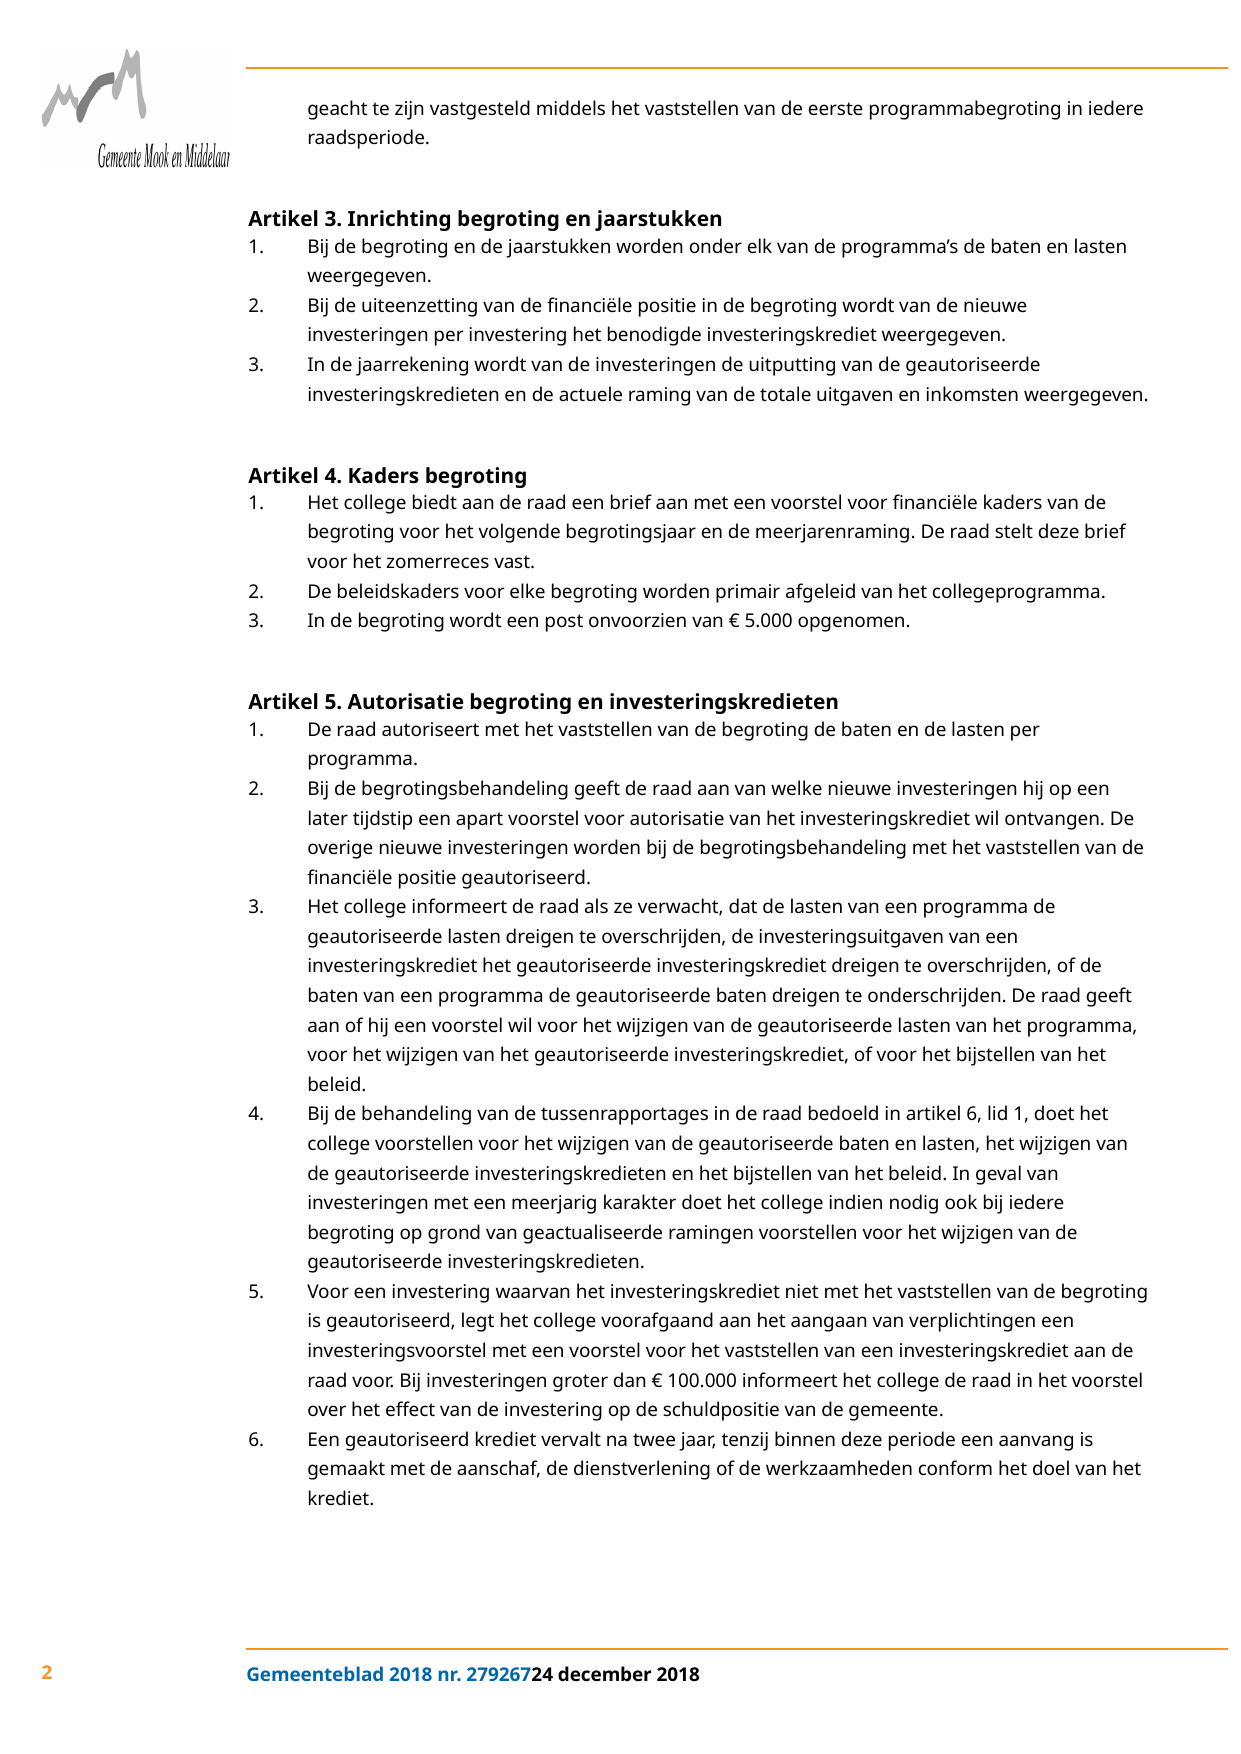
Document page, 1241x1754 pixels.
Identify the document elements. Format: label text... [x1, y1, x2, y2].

list Voor een investering waarvan het investeringskrediet niet met het vaststellen van de begroting is geautoriseerd, legt het college voorafgaand aan het aangaan van verplichtingen een investeringsvoorstel met een voorstel voor het vaststellen van een investeringskrediet aan de raad voor. Bij investeringen groter dan € 100.000 informeert het college de raad in het voorstel over het effect van de investering op de schuldpositie van de gemeente. [248, 1278, 1152, 1422]
list Het college biedt aan de raad een brief aan met een voorstel voor financiële kaders van de begroting voor het volgende begrotingsjaar en de meerjarenraming. De raad stelt deze brief voor het zomerreces vast. [248, 489, 1152, 574]
list Het college informeert de raad als ze verwacht, dat de lasten van een programma de geautoriseerde lasten dreigen te overschrijden, de investeringsuitgaven van een investeringskrediet het geautoriseerde investeringskrediet dreigen te overschrijden, of de baten van een programma de geautoriseerde baten dreigen te onderschrijden. De raad geeft aan of hij een voorstel wil voor het wijzigen van de geautoriseerde lasten van het programma, voor het wijzigen van het geautoriseerde investeringskrediet, of voor het bijstellen van het beleid. [248, 893, 1152, 1097]
list Een geautoriseerd krediet vervalt na twee jaar, tenzij binnen deze periode een aanvang is gemaakt met de aanschaf, de dienstverlening of de werkzaamheden conform het doel van het krediet. [248, 1426, 1152, 1511]
list Bij de uiteenzetting van de financiële positie in de begroting wordt van de nieuwe investeringen per investering het benodigde investeringskrediet weergegeven. [248, 292, 1152, 347]
list In de jaarrekening wordt van de investeringen de uitputting van de geautoriseerde investeringskredieten en de actuele raming van de totale uitgaven en inkomsten weergegeven. [248, 351, 1152, 406]
picture [41, 47, 231, 172]
text Artikel 5. Autorisatie begroting en investeringskredieten [248, 687, 1152, 716]
text Artikel 3. Inrichting begroting en jaarstukken [248, 204, 1152, 233]
list geacht te zijn vastgesteld middels het vaststellen van de eerste programmabegroting in iedere raadsperiode. [248, 95, 1152, 150]
text Artikel 4. Kaders begroting [248, 461, 1152, 489]
list De beleidskaders voor elke begroting worden primair afgeleid van het collegeprogramma. [248, 578, 1152, 604]
list Bij de behandeling van de tussenrapportages in de raad bedoeld in artikel 6, lid 1, doet het college voorstellen voor het wijzigen van de geautoriseerde baten en lasten, het wijzigen van de geautoriseerde investeringskredieten en het bijstellen van het beleid. In geval van investeringen met een meerjarig karakter doet het college indien nodig ook bij iedere begroting op grond van geactualiseerde ramingen voorstellen voor het wijzigen van de geautoriseerde investeringskredieten. [248, 1101, 1152, 1274]
list Bij de begrotingsbehandeling geeft de raad aan van welke nieuwe investeringen hij op een later tijdstip een apart voorstel voor autorisatie van het investeringskrediet wil ontvangen. De overige nieuwe investeringen worden bij de begrotingsbehandeling met het vaststellen van de financiële positie geautoriseerd. [248, 775, 1152, 889]
list De raad autoriseert met het vaststellen van de begroting de baten en de lasten per programma. [248, 716, 1152, 771]
list Bij de begroting en de jaarstukken worden onder elk van de programma’s de baten en lasten weergegeven. [248, 233, 1152, 288]
list In de begroting wordt een post onvoorzien van € 5.000 opgenomen. [248, 607, 1152, 633]
